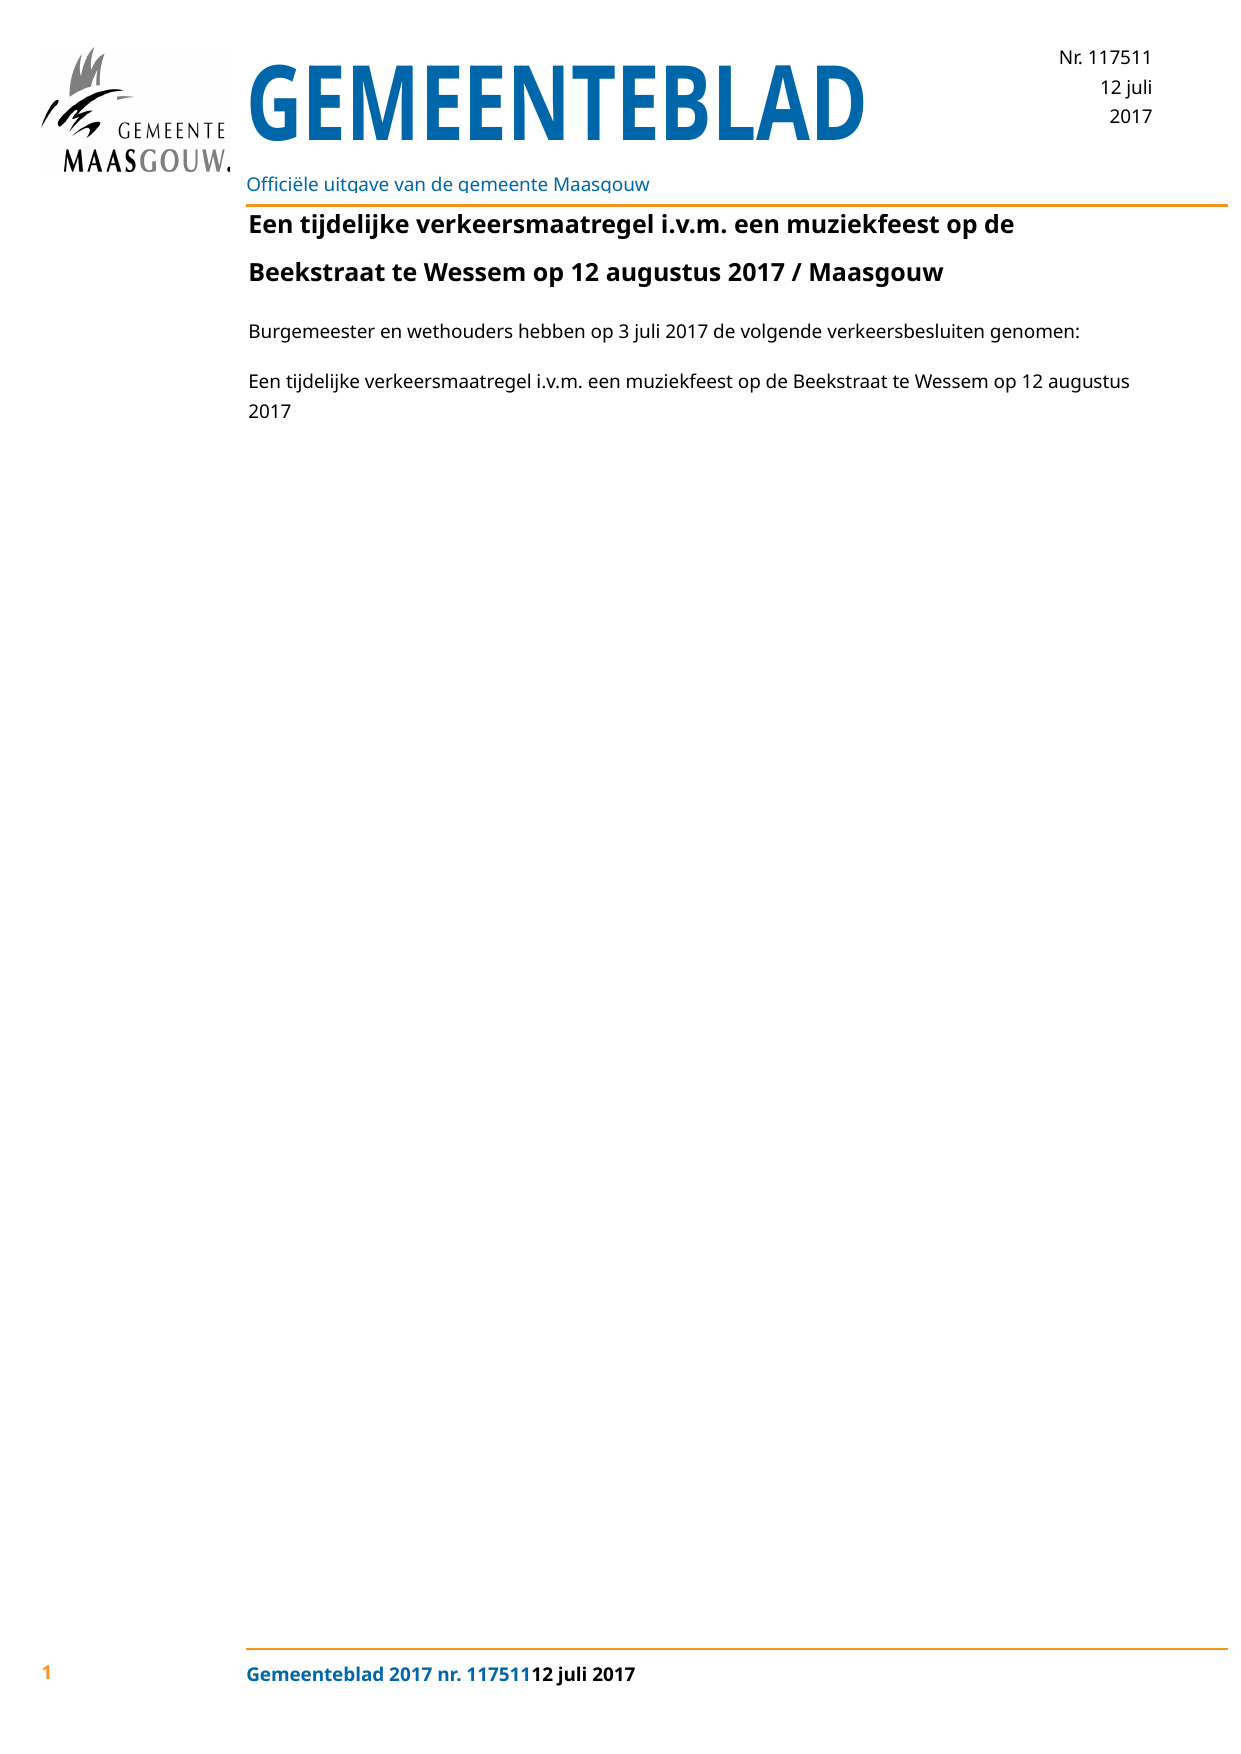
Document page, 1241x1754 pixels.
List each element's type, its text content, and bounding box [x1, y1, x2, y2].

picture [41, 47, 231, 172]
text Een tijdelijke verkeersmaatregel i.v.m. een muziekfeest op de Beekstraat te Wessem op 12 augustus 2017 / Maasgouw [248, 207, 1152, 288]
text Een tijdelijke verkeersmaatregel i.v.m. een muziekfeest op de Beekstraat te Wessem op 12 augustus 2017 [248, 368, 1152, 424]
text Burgemeester en wethouders hebben op 3 juli 2017 de volgende verkeersbesluiten genomen: [248, 318, 1152, 344]
